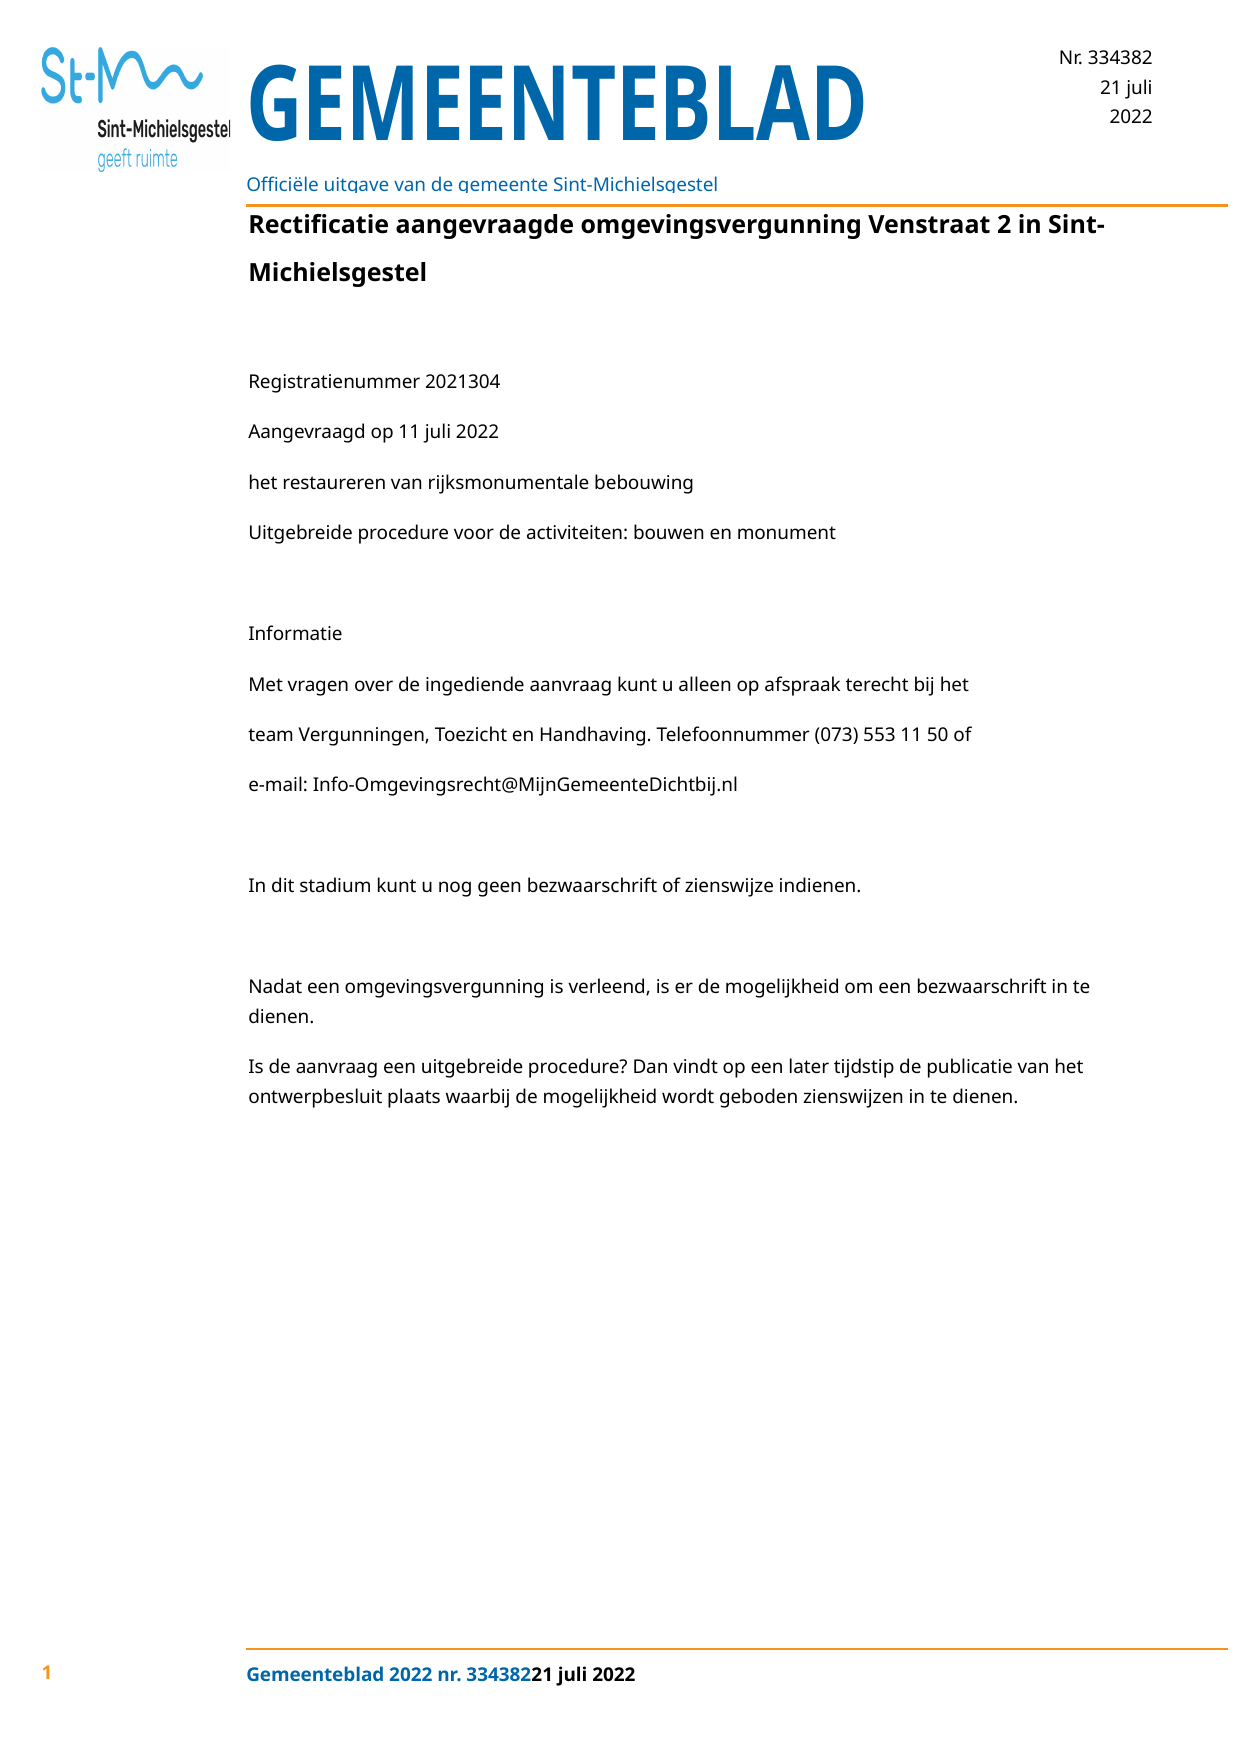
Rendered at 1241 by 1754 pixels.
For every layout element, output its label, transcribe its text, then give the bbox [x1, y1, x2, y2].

picture [41, 47, 231, 172]
text Rectificatie aangevraagde omgevingsvergunning Venstraat 2 in Sint-Michielsgestel [248, 207, 1152, 288]
text Is de aanvraag een uitgebreide procedure? Dan vindt op een later tijdstip de publicatie van het ontwerpbesluit plaats waarbij de mogelijkheid wordt geboden zienswijzen in te dienen. [248, 1053, 1152, 1109]
text Nadat een omgevingsvergunning is verleend, is er de mogelijkheid om een bezwaarschrift in te dienen. [248, 973, 1152, 1029]
text Uitgebreide procedure voor de activiteiten: bouwen en monument [248, 519, 1152, 545]
text Registratienummer 2021304 [248, 368, 1152, 394]
text e-mail: Info-Omgevingsrecht@MijnGemeenteDichtbij.nl [248, 772, 1152, 797]
text team Vergunningen, Toezicht en Handhaving. Telefoonnummer (073) 553 11 50 of [248, 721, 1152, 747]
text Informatie [248, 620, 1152, 646]
text In dit stadium kunt u nog geen bezwaarschrift of zienswijze indienen. [248, 872, 1152, 898]
text Met vragen over de ingediende aanvraag kunt u alleen op afspraak terecht bij het [248, 671, 1152, 697]
text het restaureren van rijksmonumentale bebouwing [248, 469, 1152, 495]
text Aangevraagd op 11 juli 2022 [248, 419, 1152, 444]
